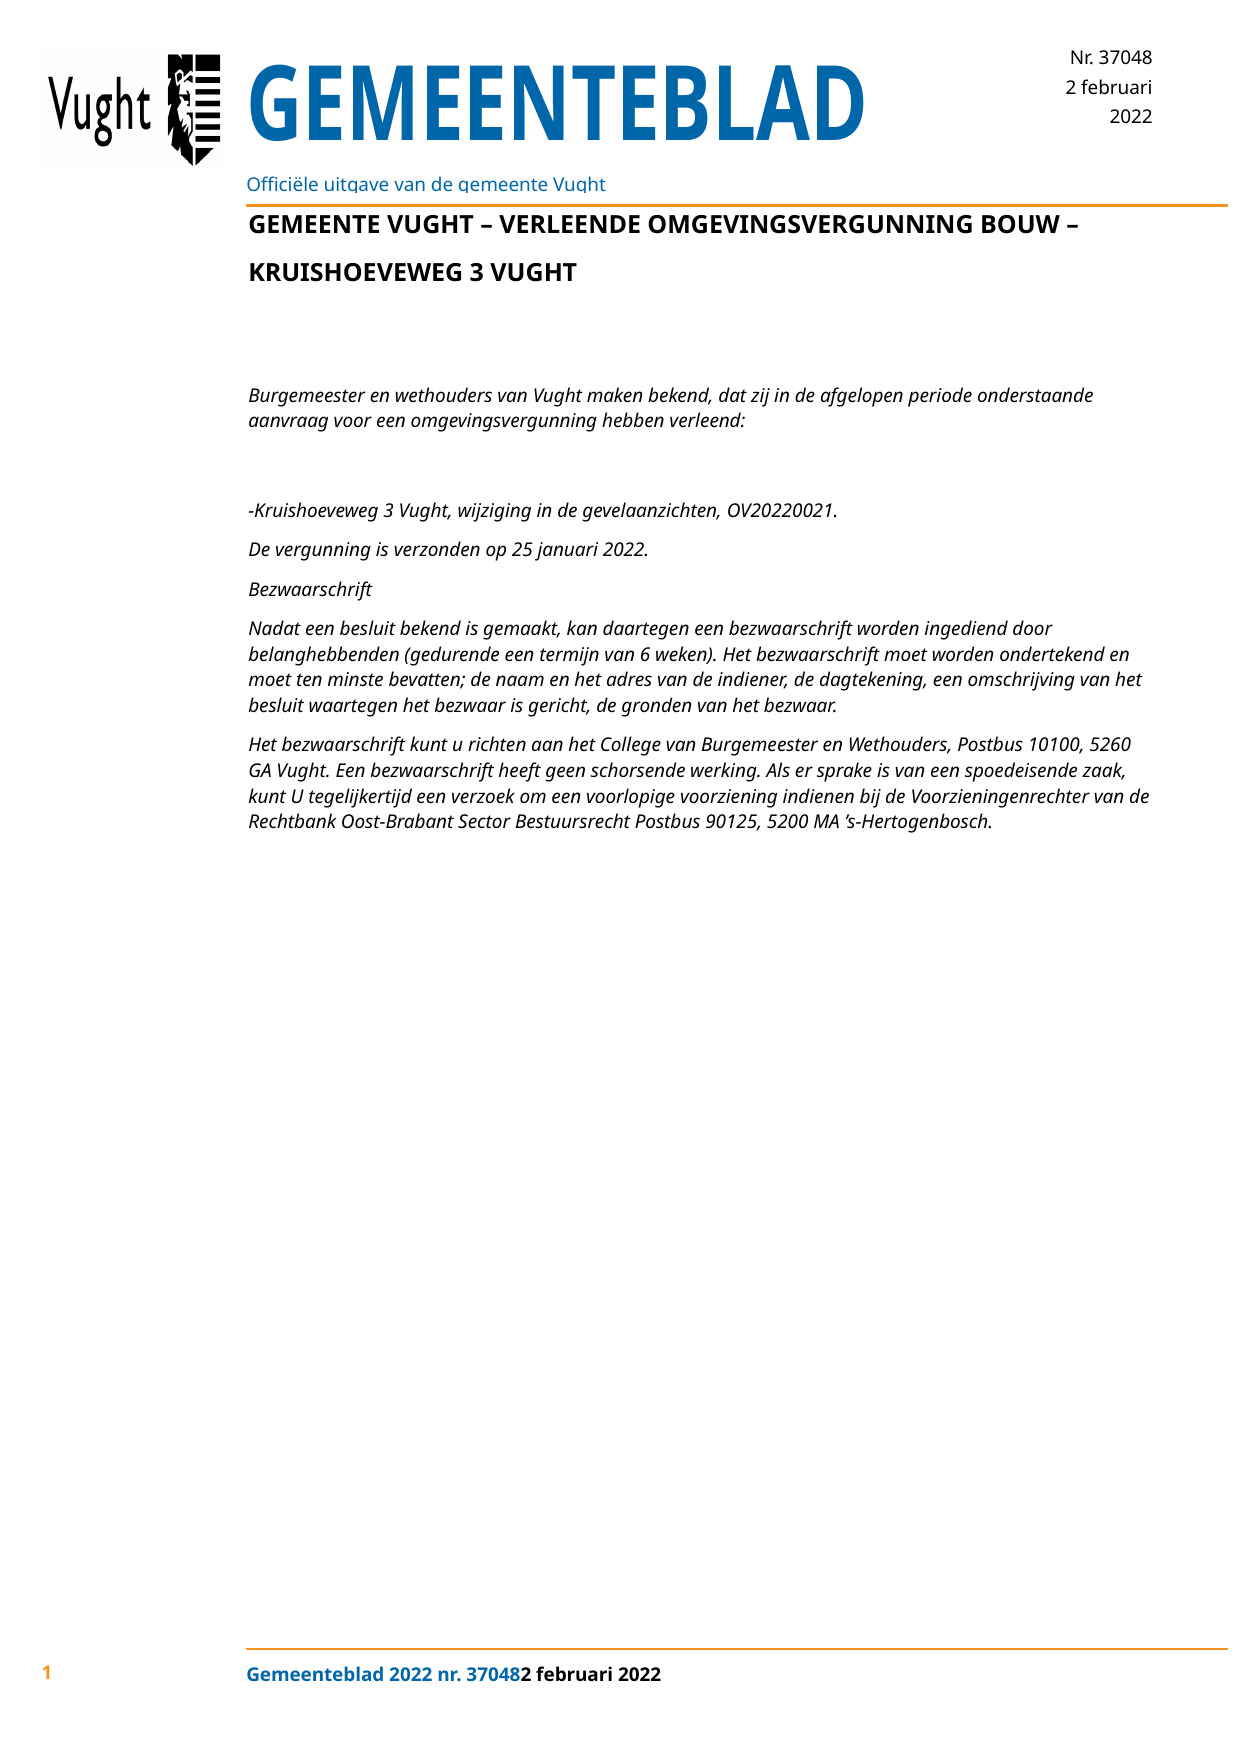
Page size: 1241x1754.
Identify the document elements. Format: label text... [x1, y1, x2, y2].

text Nadat een besluit bekend is gemaakt, kan daartegen een bezwaarschrift worden ingediend door belanghebbenden (gedurende een termijn van 6 weken). Het bezwaarschrift moet worden ondertekend en moet ten minste bevatten; de naam en het adres van de indiener, de dagtekening, een omschrijving van het besluit waartegen het bezwaar is gericht, de gronden van het bezwaar. [248, 615, 1152, 718]
text Bezwaarschrift [248, 576, 1152, 602]
text GEMEENTE VUGHT – VERLEENDE OMGEVINGSVERGUNNING BOUW –KRUISHOEVEWEG 3 VUGHT [248, 207, 1152, 288]
picture [41, 47, 231, 172]
text De vergunning is verzonden op 25 januari 2022. [248, 537, 1152, 562]
text Het bezwaarschrift kunt u richten aan het College van Burgemeester en Wethouders, Postbus 10100, 5260 GA Vught. Een bezwaarschrift heeft geen schorsende werking. Als er sprake is van een spoedeisende zaak, kunt U tegelijkertijd een verzoek om een voorlopige voorziening indienen bij de Voorzieningenrechter van de Rechtbank Oost-Brabant Sector Bestuursrecht Postbus 90125, 5200 MA ’s-Hertogenbosch. [248, 732, 1152, 834]
text Burgemeester en wethouders van Vught maken bekend, dat zij in de afgelopen periode onderstaande aanvraag voor een omgevingsvergunning hebben verleend: [248, 382, 1152, 433]
text -Kruishoeveweg 3 Vught, wijziging in de gevelaanzichten, OV20220021. [248, 497, 1152, 523]
